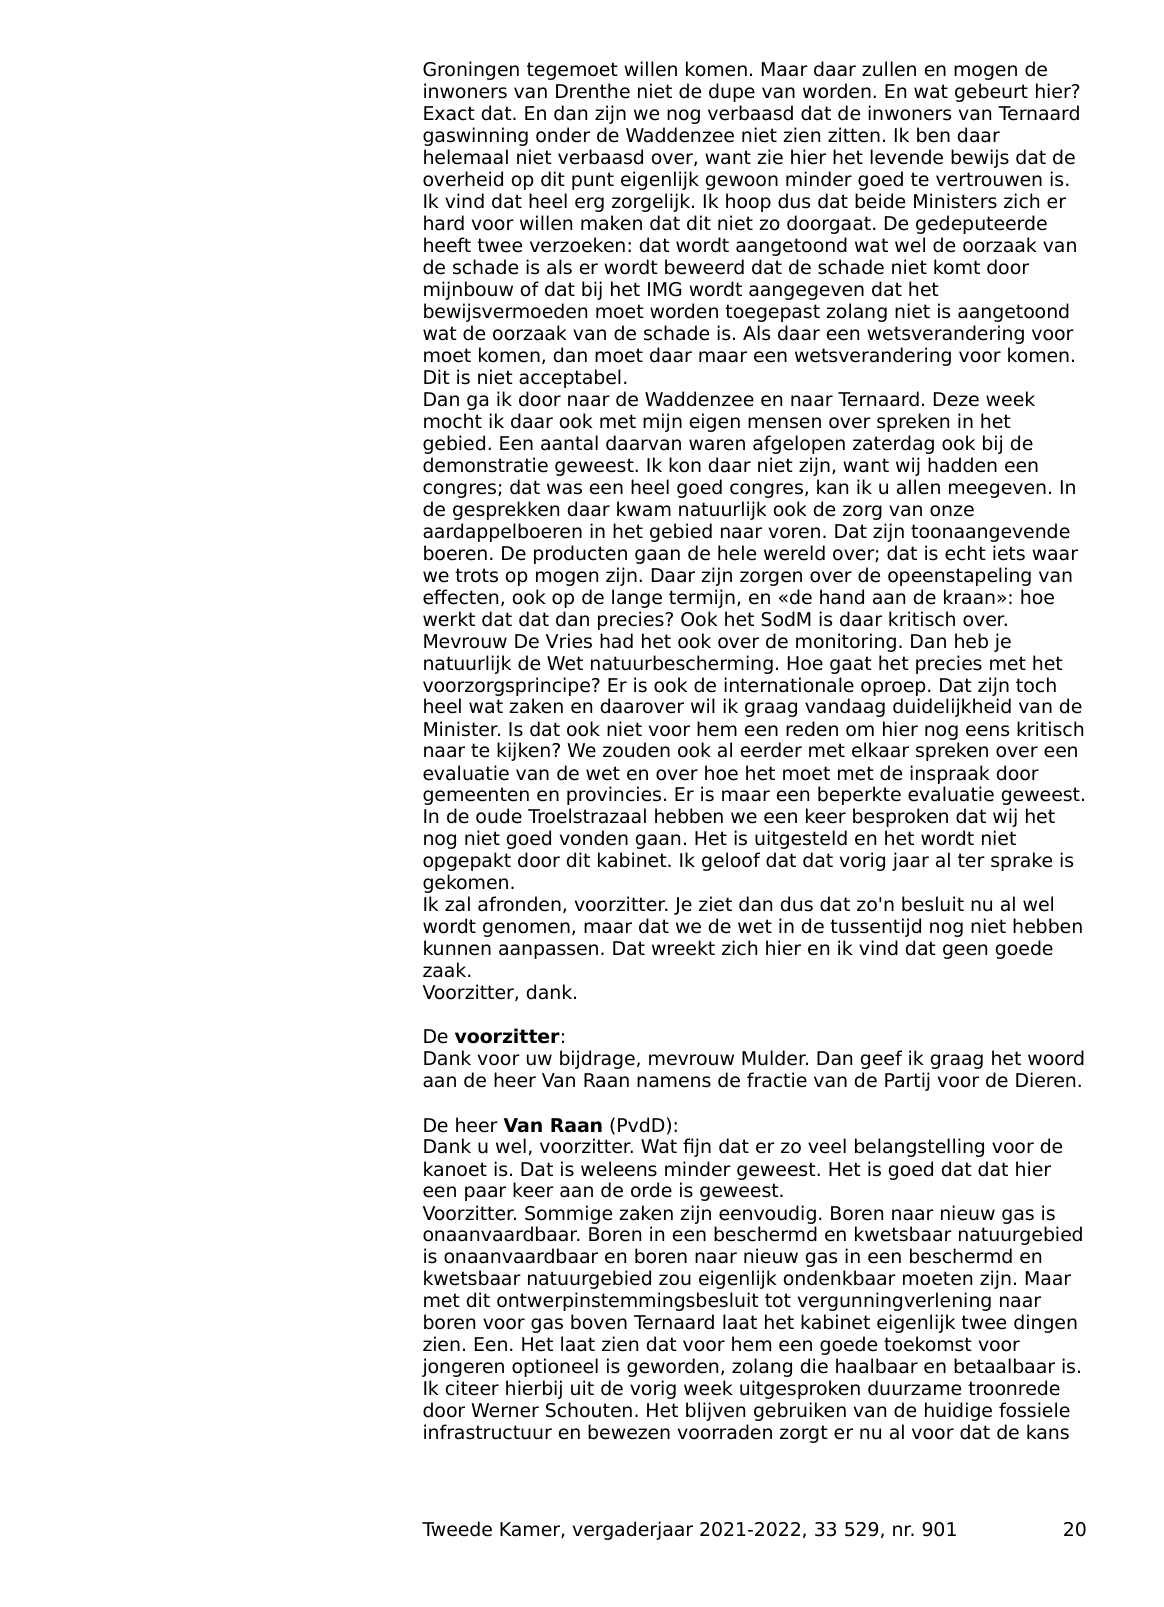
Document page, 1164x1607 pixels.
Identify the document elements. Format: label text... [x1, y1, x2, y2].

text Dank u wel, voorzitter. Wat fijn dat er zo veel belangstelling voor de kanoet is. Dat is weleens minder geweest. Het is goed dat dat hier een paar keer aan de orde is geweest. [422, 1136, 1087, 1202]
text Dank voor uw bijdrage, mevrouw Mulder. Dan geef ik graag het woord aan de heer Van Raan namens de fractie van de Partij voor de Dieren. [422, 1048, 1087, 1092]
text Groningen tegemoet willen komen. Maar daar zullen en mogen de inwoners van Drenthe niet de dupe van worden. En wat gebeurt hier? Exact dat. En dan zijn we nog verbaasd dat de inwoners van Ternaard gaswinning onder de Waddenzee niet zien zitten. Ik ben daar helemaal niet verbaasd over, want zie hier het levende bewijs dat de overheid op dit punt eigenlijk gewoon minder goed te vertrouwen is. Ik vind dat heel erg zorgelijk. Ik hoop dus dat beide Ministers zich er hard voor willen maken dat dit niet zo doorgaat. De gedeputeerde heeft twee verzoeken: dat wordt aangetoond wat wel de oorzaak van de schade is als er wordt beweerd dat de schade niet komt door mijnbouw of dat bij het IMG wordt aangegeven dat het bewijsvermoeden moet worden toegepast zolang niet is aangetoond wat de oorzaak van de schade is. Als daar een wetsverandering voor moet komen, dan moet daar maar een wetsverandering voor komen. Dit is niet acceptabel. [422, 59, 1087, 389]
text De voorzitter: [422, 1026, 1087, 1048]
text Dan ga ik door naar de Waddenzee en naar Ternaard. Deze week mocht ik daar ook met mijn eigen mensen over spreken in het gebied. Een aantal daarvan waren afgelopen zaterdag ook bij de demonstratie geweest. Ik kon daar niet zijn, want wij hadden een congres; dat was een heel goed congres, kan ik u allen meegeven. In de gesprekken daar kwam natuurlijk ook de zorg van onze aardappelboeren in het gebied naar voren. Dat zijn toonaangevende boeren. De producten gaan de hele wereld over; dat is echt iets waar we trots op mogen zijn. Daar zijn zorgen over de opeenstapeling van effecten, ook op de lange termijn, en «de hand aan de kraan»: hoe werkt dat dat dan precies? Ook het SodM is daar kritisch over. Mevrouw De Vries had het ook over de monitoring. Dan heb je natuurlijk de Wet natuurbescherming. Hoe gaat het precies met het voorzorgsprincipe? Er is ook de internationale oproep. Dat zijn toch heel wat zaken en daarover wil ik graag vandaag duidelijkheid van de Minister. Is dat ook niet voor hem een reden om hier nog eens kritisch naar te kijken? We zouden ook al eerder met elkaar spreken over een evaluatie van de wet en over hoe het moet met de inspraak door gemeenten en provincies. Er is maar een beperkte evaluatie geweest. In de oude Troelstrazaal hebben we een keer besproken dat wij het nog niet goed vonden gaan. Het is uitgesteld en het wordt niet opgepakt door dit kabinet. Ik geloof dat dat vorig jaar al ter sprake is gekomen. [422, 389, 1087, 894]
text De heer Van Raan (PvdD): [422, 1114, 1087, 1136]
text Ik zal afronden, voorzitter. Je ziet dan dus dat zo'n besluit nu al wel wordt genomen, maar dat we de wet in de tussentijd nog niet hebben kunnen aanpassen. Dat wreekt zich hier en ik vind dat geen goede zaak. [422, 894, 1087, 982]
text Voorzitter, dank. [422, 982, 1087, 1004]
text Voorzitter. Sommige zaken zijn eenvoudig. Boren naar nieuw gas is onaanvaardbaar. Boren in een beschermd en kwetsbaar natuurgebied is onaanvaardbaar en boren naar nieuw gas in een beschermd en kwetsbaar natuurgebied zou eigenlijk ondenkbaar moeten zijn. Maar met dit ontwerpinstemmingsbesluit tot vergunningverlening naar boren voor gas boven Ternaard laat het kabinet eigenlijk twee dingen zien. Een. Het laat zien dat voor hem een goede toekomst voor jongeren optioneel is geworden, zolang die haalbaar en betaalbaar is. Ik citeer hierbij uit de vorig week uitgesproken duurzame troonrede door Werner Schouten. Het blijven gebruiken van de huidige fossiele infrastructuur en bewezen voorraden zorgt er nu al voor dat de kans [422, 1202, 1087, 1444]
